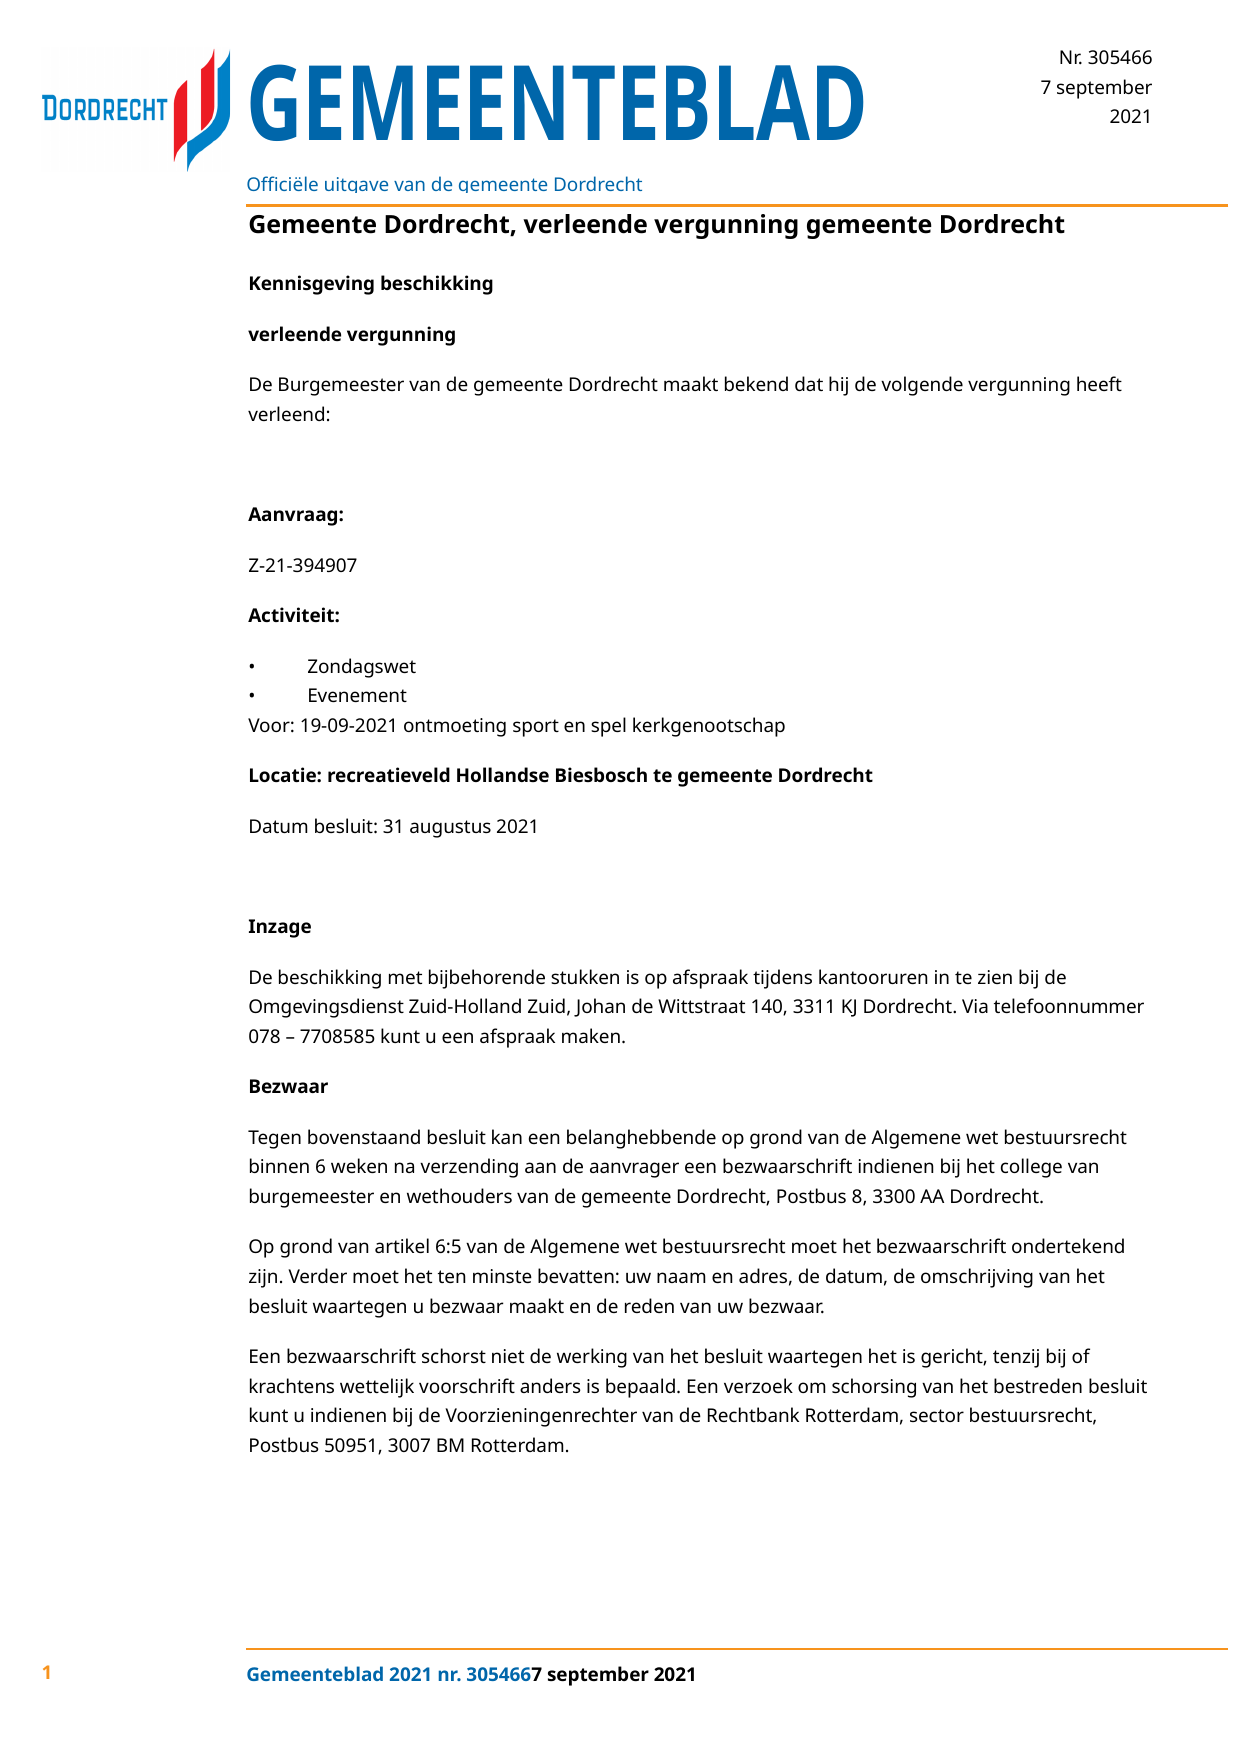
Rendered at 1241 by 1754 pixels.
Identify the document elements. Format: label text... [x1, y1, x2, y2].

text Aanvraag: [248, 502, 1152, 527]
text verleende vergunning [248, 321, 1152, 346]
text Inzage [248, 914, 1152, 939]
text Voor: 19-09-2021 ontmoeting sport en spel kerkgenootschap [248, 712, 1152, 738]
text Datum besluit: 31 augustus 2021 [248, 813, 1152, 838]
text Z-21-394907 [248, 552, 1152, 578]
text Bezwaar [248, 1074, 1152, 1099]
picture [41, 47, 231, 172]
text Gemeente Dordrecht, verleende vergunning gemeente Dordrecht [248, 207, 1152, 241]
text Kennisgeving beschikking [248, 270, 1152, 296]
text Locatie: recreatieveld Hollandse Biesbosch te gemeente Dordrecht [248, 762, 1152, 788]
text Activiteit: [248, 602, 1152, 628]
text Op grond van artikel 6:5 van de Algemene wet bestuursrecht moet het bezwaarschrift ondertekend zijn. Verder moet het ten minste bevatten: uw naam en adres, de datum, de omschrijving van het besluit waartegen u bezwaar maakt en de reden van uw bezwaar. [248, 1234, 1152, 1318]
text Tegen bovenstaand besluit kan een belanghebbende op grond van de Algemene wet bestuursrecht binnen 6 weken na verzending aan de aanvrager een bezwaarschrift indienen bij het college van burgemeester en wethouders van de gemeente Dordrecht, Postbus 8, 3300 AA Dordrecht. [248, 1124, 1152, 1209]
text De beschikking met bijbehorende stukken is op afspraak tijdens kantooruren in te zien bij de Omgevingsdienst Zuid-Holland Zuid, Johan de Wittstraat 140, 3311 KJ Dordrecht. Via telefoonnummer 078 – 7708585 kunt u een afspraak maken. [248, 964, 1152, 1049]
list Evenement [248, 682, 1152, 708]
text De Burgemeester van de gemeente Dordrecht maakt bekend dat hij de volgende vergunning heeft verleend: [248, 371, 1152, 426]
list Zondagswet [248, 653, 1152, 678]
text Een bezwaarschrift schorst niet de werking van het besluit waartegen het is gericht, tenzij bij of krachtens wettelijk voorschrift anders is bepaald. Een verzoek om schorsing van het bestreden besluit kunt u indienen bij de Voorzieningenrechter van de Rechtbank Rotterdam, sector bestuursrecht, Postbus 50951, 3007 BM Rotterdam. [248, 1343, 1152, 1458]
